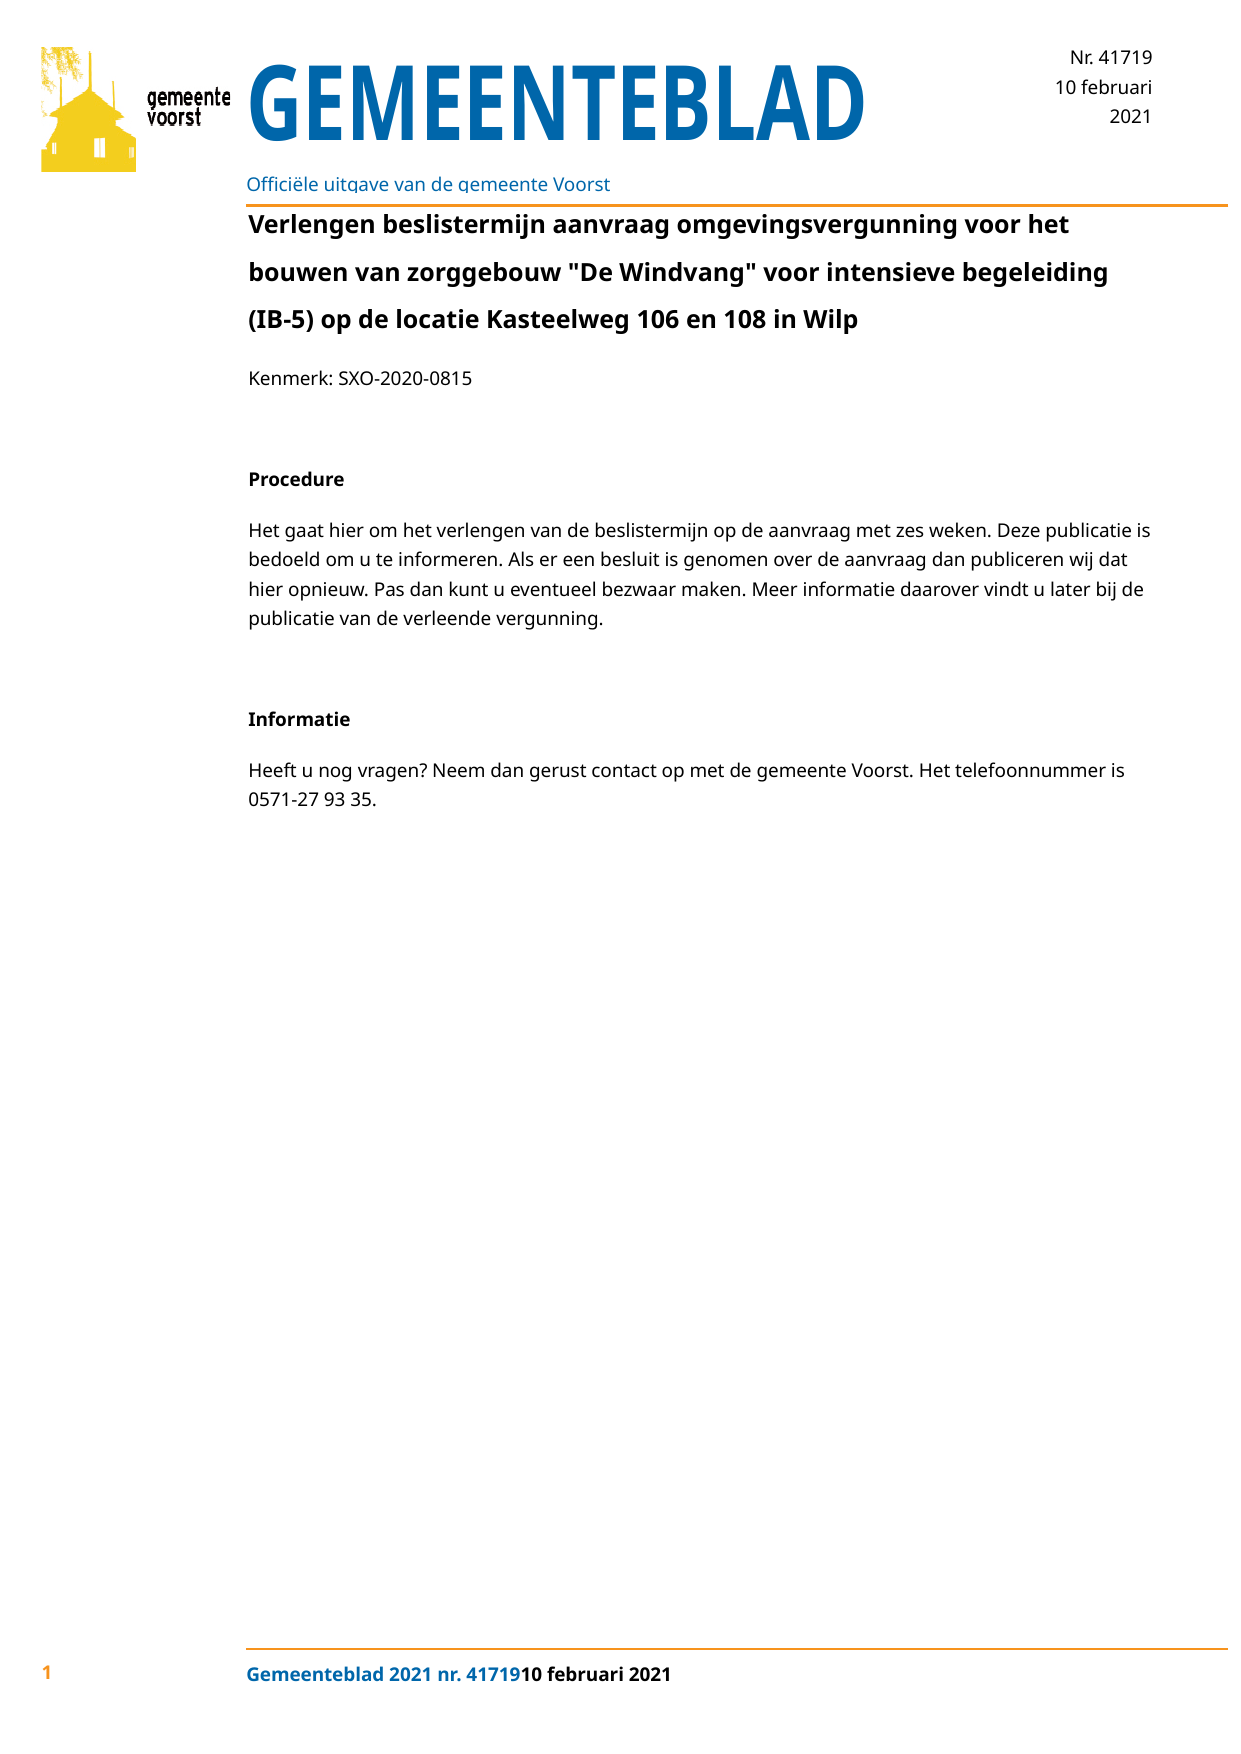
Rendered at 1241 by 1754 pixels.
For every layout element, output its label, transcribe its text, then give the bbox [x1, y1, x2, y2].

text Kenmerk: SXO-2020-0815 [248, 366, 1152, 391]
picture [41, 47, 231, 172]
text Het gaat hier om het verlengen van de beslistermijn op de aanvraag met zes weken. Deze publicatie is bedoeld om u te informeren. Als er een besluit is genomen over de aanvraag dan publiceren wij dat hier opnieuw. Pas dan kunt u eventueel bezwaar maken. Meer informatie daarover vindt u later bij de publicatie van de verleende vergunning. [248, 517, 1152, 631]
text Heeft u nog vragen? Neem dan gerust contact op met de gemeente Voorst. Het telefoonnummer is 0571-27 93 35. [248, 757, 1152, 812]
text Procedure [248, 466, 1152, 492]
text Verlengen beslistermijn aanvraag omgevingsvergunning voor het bouwen van zorggebouw "De Windvang" voor intensieve begeleiding (IB-5) op de locatie Kasteelweg 106 en 108 in Wilp [248, 207, 1152, 336]
text Informatie [248, 706, 1152, 732]
